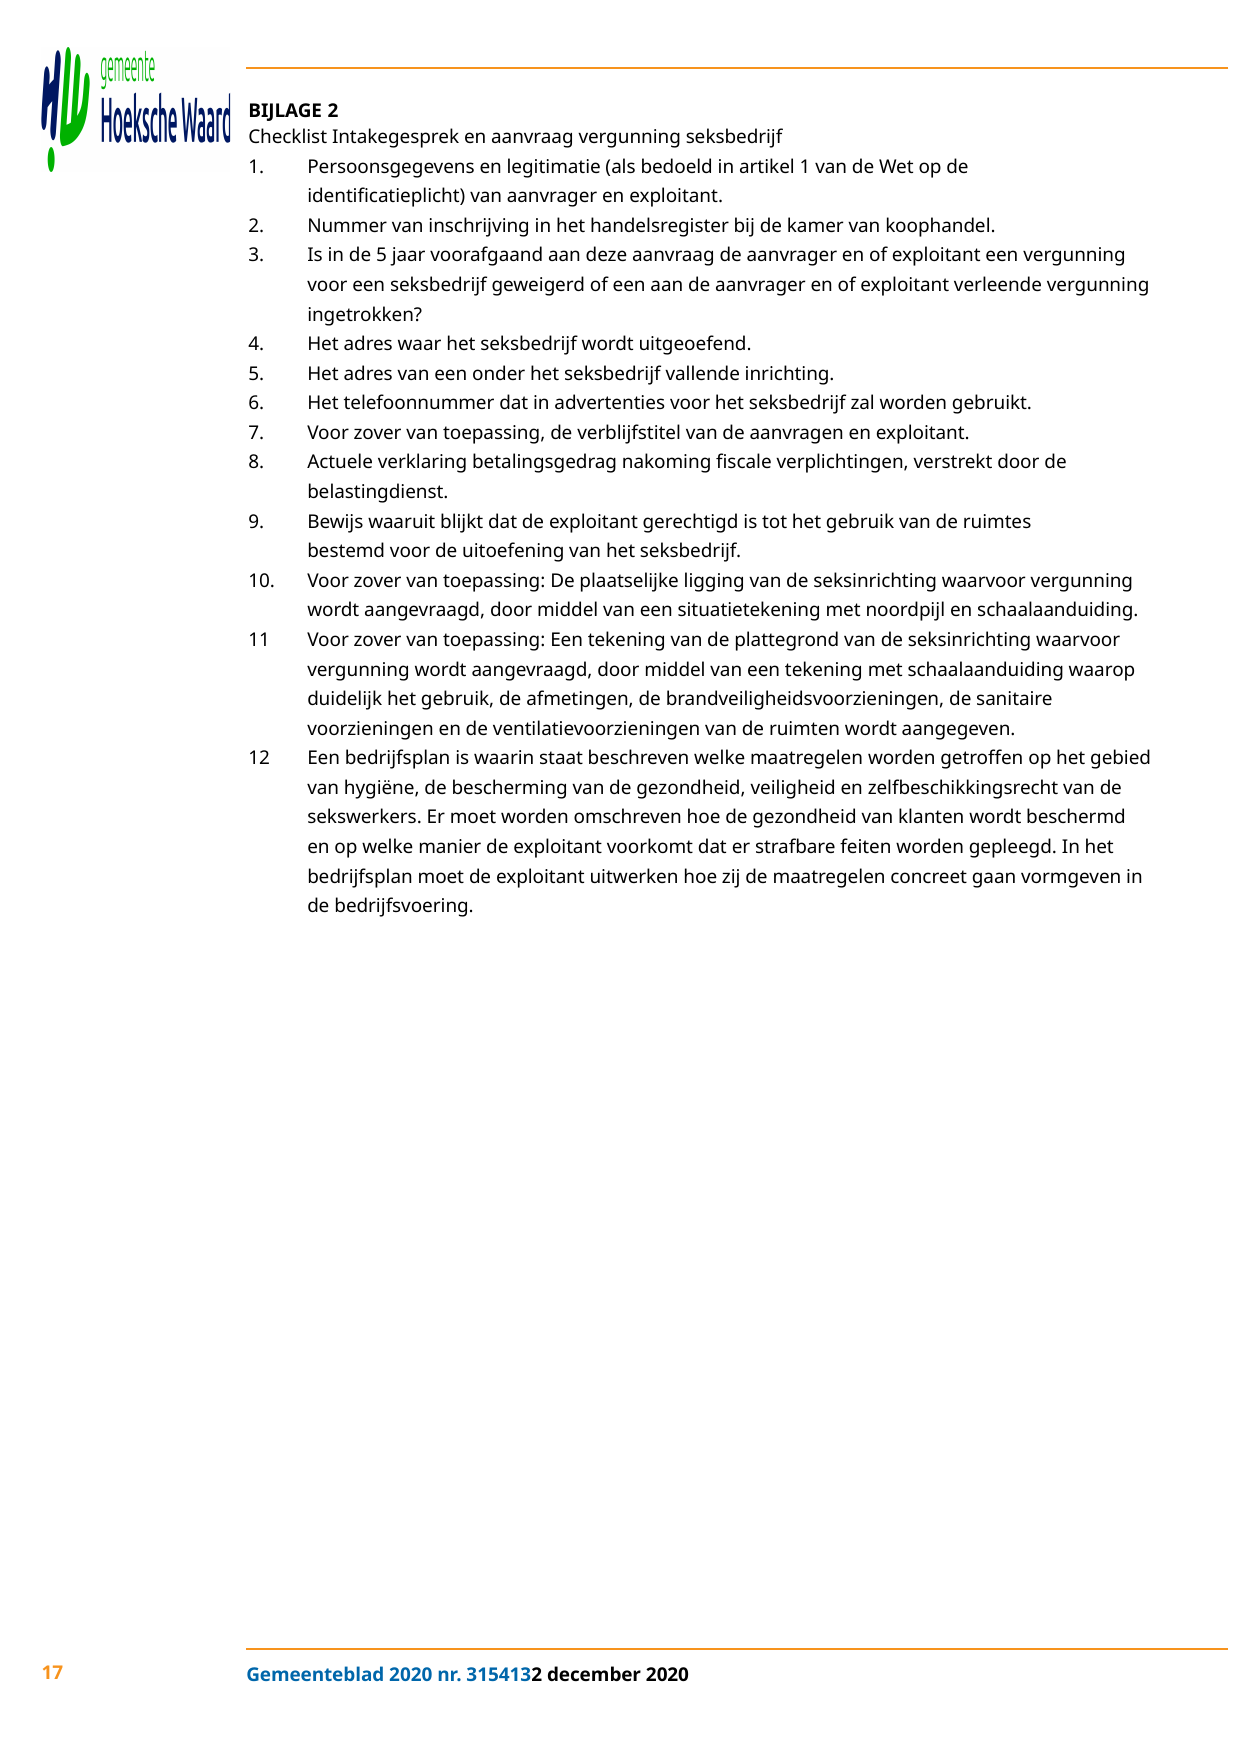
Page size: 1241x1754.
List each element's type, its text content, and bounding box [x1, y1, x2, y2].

picture [41, 47, 231, 172]
list Het telefoonnummer dat in advertenties voor het seksbedrijf zal worden gebruikt. [248, 389, 1152, 415]
list Het adres van een onder het seksbedrijf vallende inrichting. [248, 360, 1152, 386]
list Is in de 5 jaar voorafgaand aan deze aanvraag de aanvrager en of exploitant een vergunning voor een seksbedrijf geweigerd of een aan de aanvrager en of exploitant verleende vergunning ingetrokken? [248, 242, 1152, 327]
list Voor zover van toepassing: Een tekening van de plattegrond van de seksinrichting waarvoor vergunning wordt aangevraagd, door middel van een tekening met schaalaanduiding waarop duidelijk het gebruik, de afmetingen, de brandveiligheidsvoorzieningen, de sanitaire voorzieningen en de ventilatievoorzieningen van de ruimten wordt aangegeven. [248, 626, 1152, 741]
list identificatieplicht) van aanvrager en exploitant. [248, 182, 1152, 208]
list Persoonsgegevens en legitimatie (als bedoeld in artikel 1 van de Wet op de [248, 153, 1152, 179]
list Actuele verklaring betalingsgedrag nakoming fiscale verplichtingen, verstrekt door de belastingdienst. [248, 449, 1152, 504]
list Bewijs waaruit blijkt dat de exploitant gerechtigd is tot het gebruik van de ruimtes [248, 508, 1152, 534]
list Voor zover van toepassing, de verblijfstitel van de aanvragen en exploitant. [248, 419, 1152, 445]
list Nummer van inschrijving in het handelsregister bij de kamer van koophandel. [248, 212, 1152, 238]
list Voor zover van toepassing: De plaatselijke ligging van de seksinrichting waarvoor vergunning wordt aangevraagd, door middel van een situatietekening met noordpijl en schaalaanduiding. [248, 567, 1152, 622]
list Het adres waar het seksbedrijf wordt uitgeoefend. [248, 330, 1152, 356]
text Checklist Intakegesprek en aanvraag vergunning seksbedrijf [248, 123, 1152, 149]
list bestemd voor de uitoefening van het seksbedrijf. [248, 537, 1152, 563]
text BIJLAGE 2 [248, 95, 1152, 123]
list Een bedrijfsplan is waarin staat beschreven welke maatregelen worden getroffen op het gebied van hygiëne, de bescherming van de gezondheid, veiligheid en zelfbeschikkingsrecht van de sekswerkers. Er moet worden omschreven hoe de gezondheid van klanten wordt beschermd en op welke manier de exploitant voorkomt dat er strafbare feiten worden gepleegd. In het bedrijfsplan moet de exploitant uitwerken hoe zij de maatregelen concreet gaan vormgeven in de bedrijfsvoering. [248, 744, 1152, 918]
